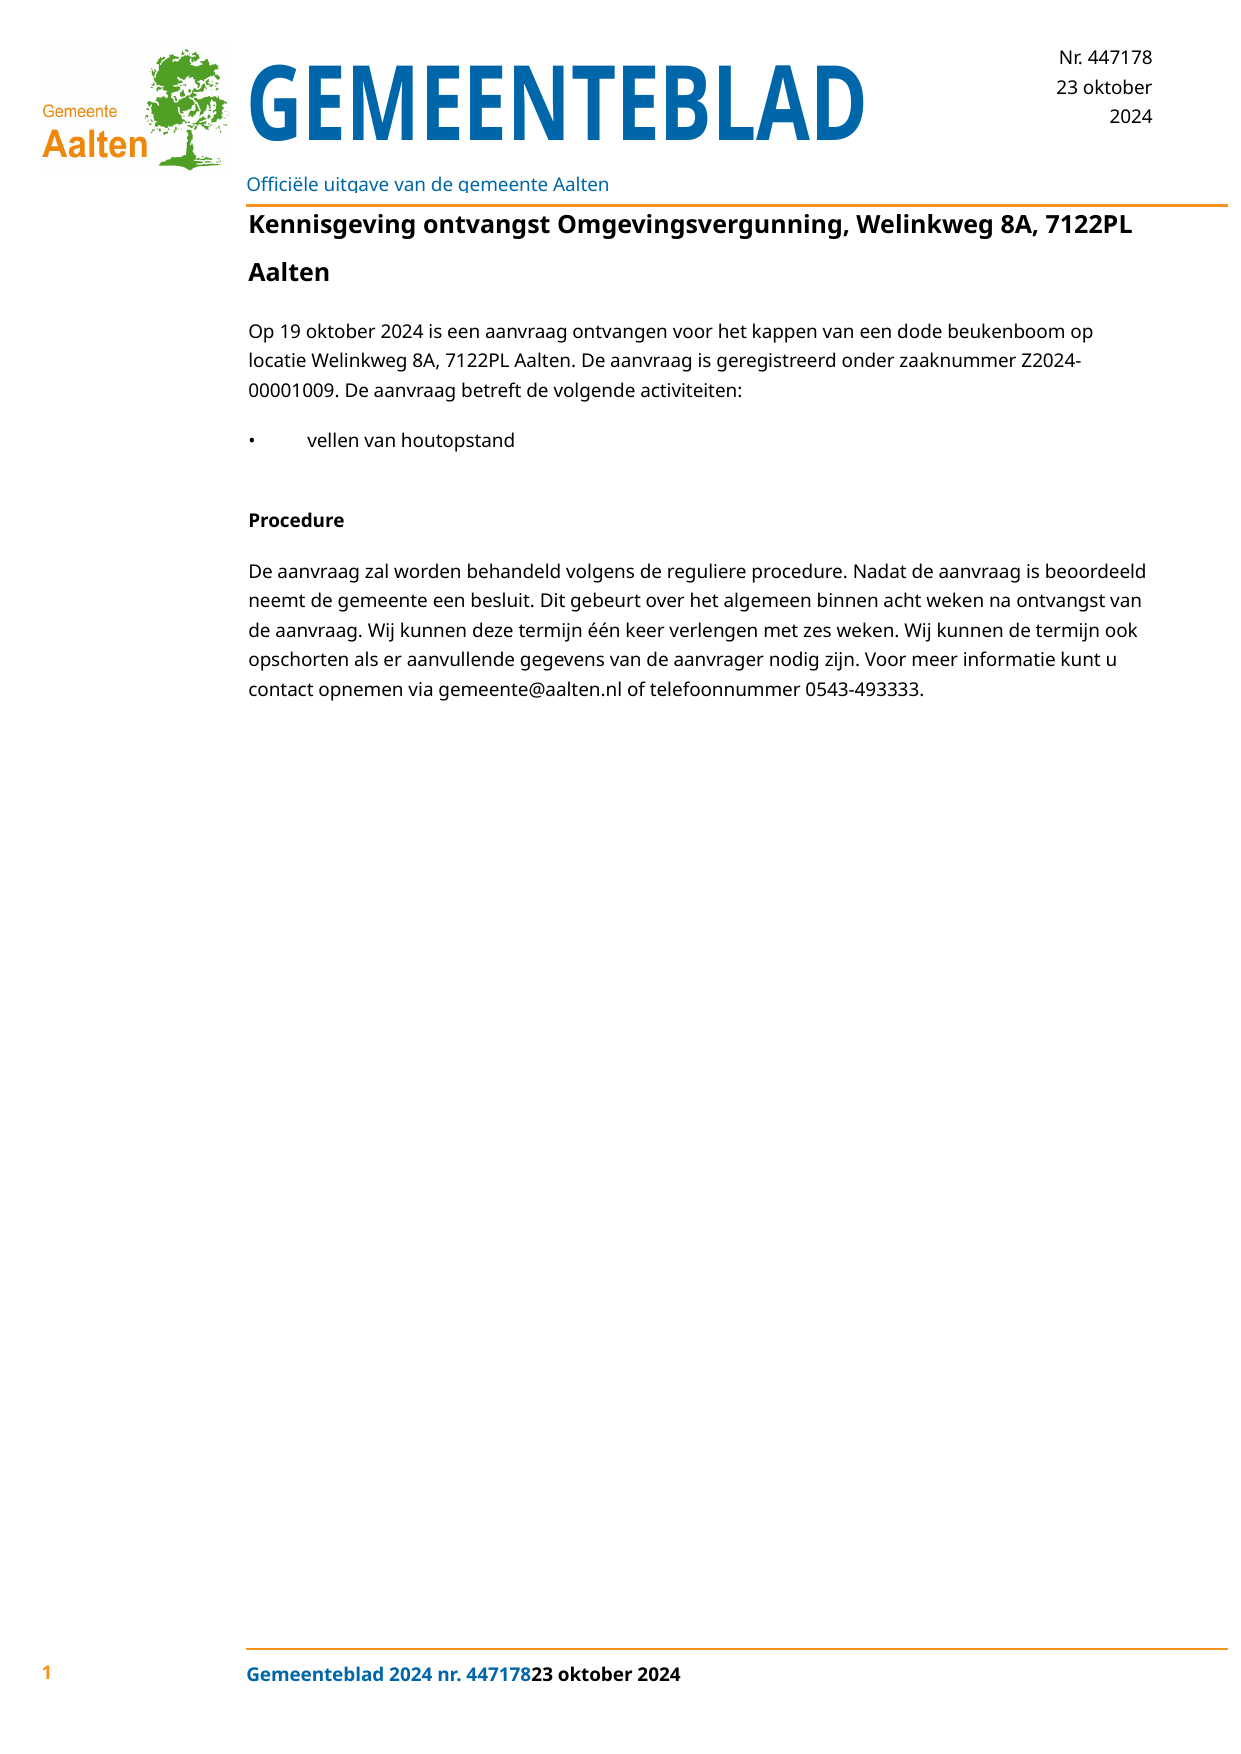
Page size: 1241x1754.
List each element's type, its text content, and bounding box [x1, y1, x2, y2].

picture [41, 47, 231, 172]
text De aanvraag zal worden behandeld volgens de reguliere procedure. Nadat de aanvraag is beoordeeld neemt de gemeente een besluit. Dit gebeurt over het algemeen binnen acht weken na ontvangst van de aanvraag. Wij kunnen deze termijn één keer verlengen met zes weken. Wij kunnen de termijn ook opschorten als er aanvullende gegevens van de aanvrager nodig zijn. Voor meer informatie kunt u contact opnemen via gemeente@aalten.nl of telefoonnummer 0543-493333. [248, 558, 1152, 702]
text Procedure [248, 507, 1152, 533]
text Kennisgeving ontvangst Omgevingsvergunning, Welinkweg 8A, 7122PL Aalten [248, 207, 1152, 288]
text Op 19 oktober 2024 is een aanvraag ontvangen voor het kappen van een dode beukenboom op locatie Welinkweg 8A, 7122PL Aalten. De aanvraag is geregistreerd onder zaaknummer Z2024-00001009. De aanvraag betreft de volgende activiteiten: [248, 318, 1152, 403]
list vellen van houtopstand [248, 427, 1152, 453]
